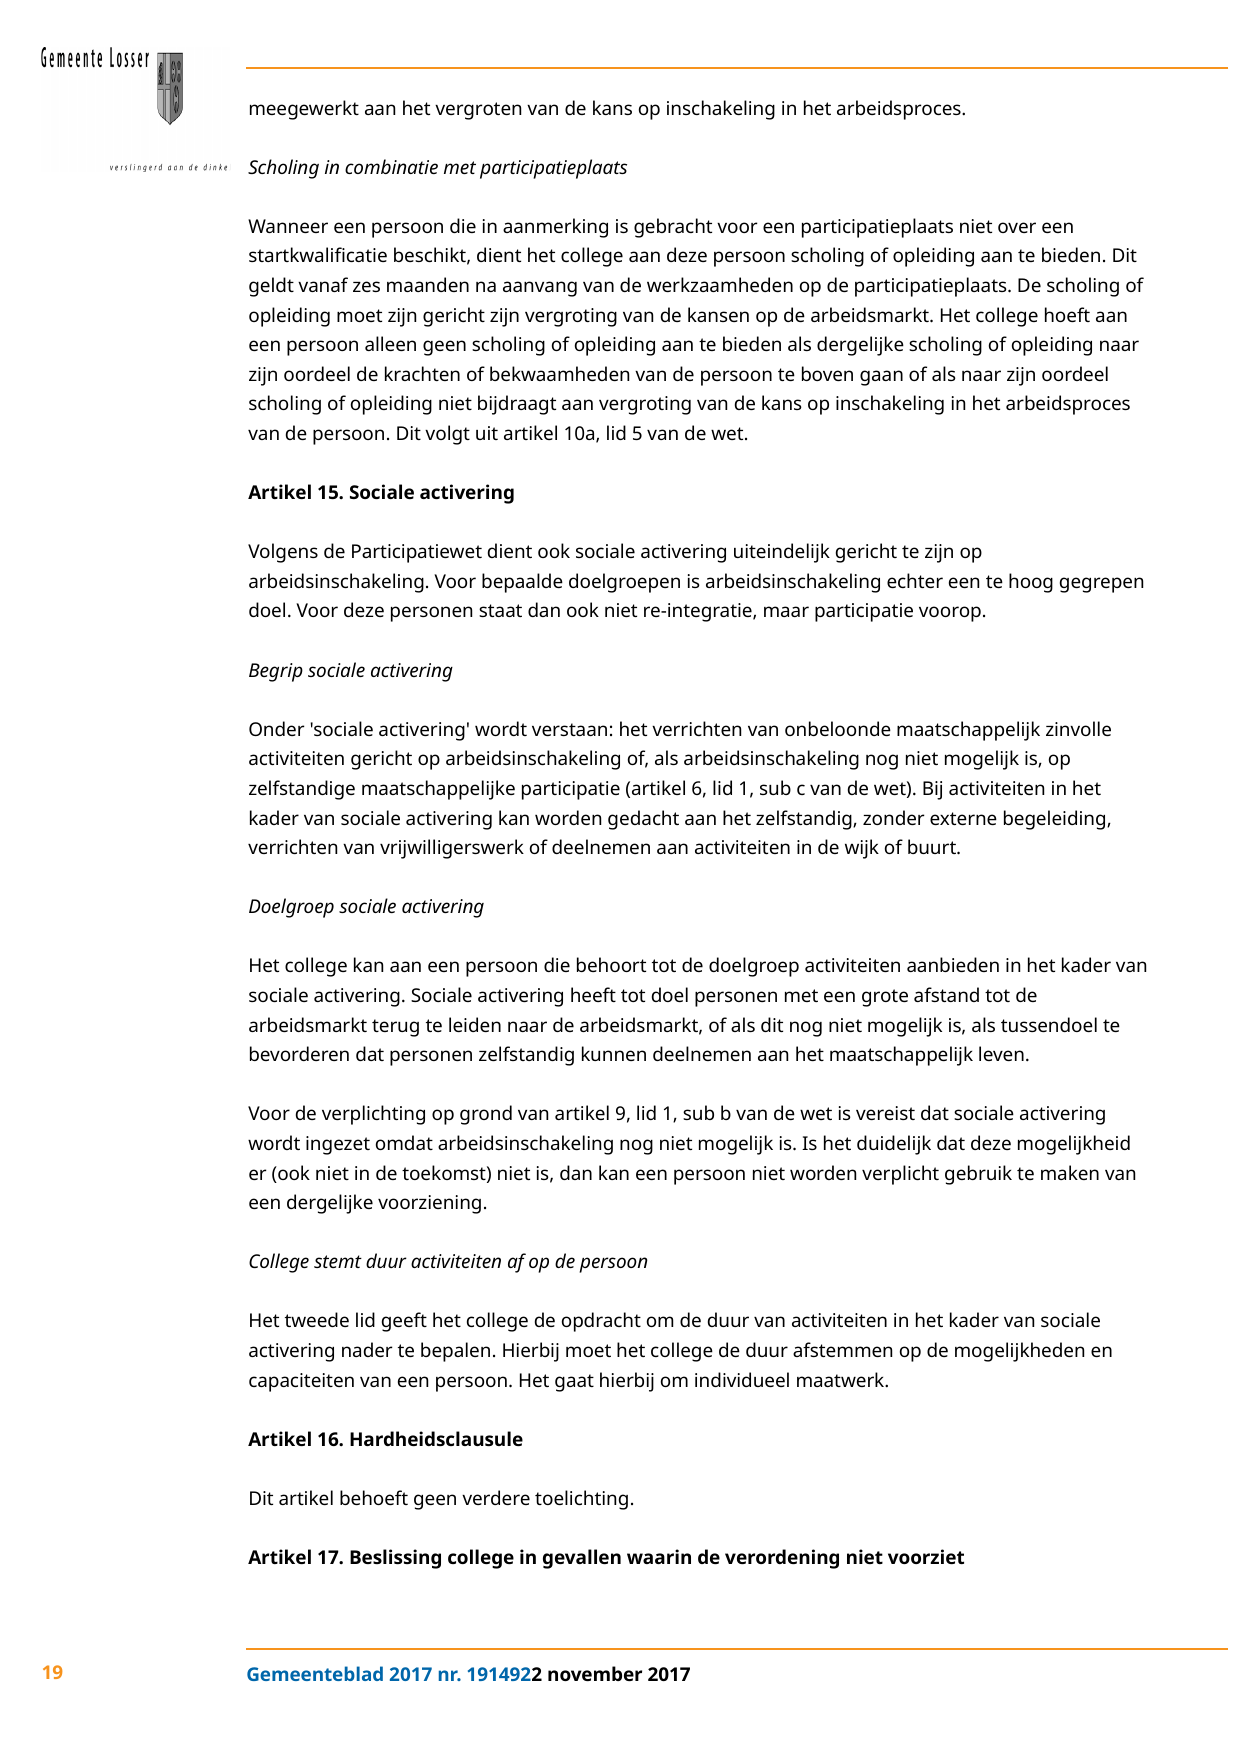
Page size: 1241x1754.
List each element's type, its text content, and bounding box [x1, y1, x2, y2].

text Voor de verplichting op grond van artikel 9, lid 1, sub b van de wet is vereist dat sociale activering wordt ingezet omdat arbeidsinschakeling nog niet mogelijk is. Is het duidelijk dat deze mogelijkheid er (ook niet in de toekomst) niet is, dan kan een persoon niet worden verplicht gebruik te maken van een dergelijke voorziening. [248, 1101, 1152, 1215]
text Dit artikel behoeft geen verdere toelichting. [248, 1485, 1152, 1511]
text College stemt duur activiteiten af op de persoon [248, 1248, 1152, 1274]
text Het tweede lid geeft het college de opdracht om de duur van activiteiten in het kader van sociale activering nader te bepalen. Hierbij moet het college de duur afstemmen op de mogelijkheden en capaciteiten van een persoon. Het gaat hierbij om individueel maatwerk. [248, 1308, 1152, 1393]
text Wanneer een persoon die in aanmerking is gebracht voor een participatieplaats niet over een startkwalificatie beschikt, dient het college aan deze persoon scholing of opleiding aan te bieden. Dit geldt vanaf zes maanden na aanvang van de werkzaamheden op de participatieplaats. De scholing of opleiding moet zijn gericht zijn vergroting van de kansen op de arbeidsmarkt. Het college hoeft aan een persoon alleen geen scholing of opleiding aan te bieden als dergelijke scholing of opleiding naar zijn oordeel de krachten of bekwaamheden van de persoon te boven gaan of als naar zijn oordeel scholing of opleiding niet bijdraagt aan vergroting van de kans op inschakeling in het arbeidsproces van de persoon. Dit volgt uit artikel 10a, lid 5 van de wet. [248, 213, 1152, 446]
text Scholing in combinatie met participatieplaats [248, 154, 1152, 180]
text meegewerkt aan het vergroten van de kans op inschakeling in het arbeidsproces. [248, 95, 1152, 121]
text Artikel 15. Sociale activering [248, 479, 1152, 505]
text Onder 'sociale activering' wordt verstaan: het verrichten van onbeloonde maatschappelijk zinvolle activiteiten gericht op arbeidsinschakeling of, als arbeidsinschakeling nog niet mogelijk is, op zelfstandige maatschappelijke participatie (artikel 6, lid 1, sub c van de wet). Bij activiteiten in het kader van sociale activering kan worden gedacht aan het zelfstandig, zonder externe begeleiding, verrichten van vrijwilligerswerk of deelnemen aan activiteiten in de wijk of buurt. [248, 716, 1152, 860]
text Artikel 16. Hardheidsclausule [248, 1426, 1152, 1452]
text Artikel 17. Beslissing college in gevallen waarin de verordening niet voorziet [248, 1544, 1152, 1570]
picture [41, 47, 231, 172]
text Het college kan aan een persoon die behoort tot de doelgroep activiteiten aanbieden in het kader van sociale activering. Sociale activering heeft tot doel personen met een grote afstand tot de arbeidsmarkt terug te leiden naar de arbeidsmarkt, of als dit nog niet mogelijk is, als tussendoel te bevorderen dat personen zelfstandig kunnen deelnemen aan het maatschappelijk leven. [248, 953, 1152, 1067]
text Begrip sociale activering [248, 657, 1152, 683]
text Volgens de Participatiewet dient ook sociale activering uiteindelijk gericht te zijn op arbeidsinschakeling. Voor bepaalde doelgroepen is arbeidsinschakeling echter een te hoog gegrepen doel. Voor deze personen staat dan ook niet re-integratie, maar participatie voorop. [248, 538, 1152, 623]
text Doelgroep sociale activering [248, 893, 1152, 919]
